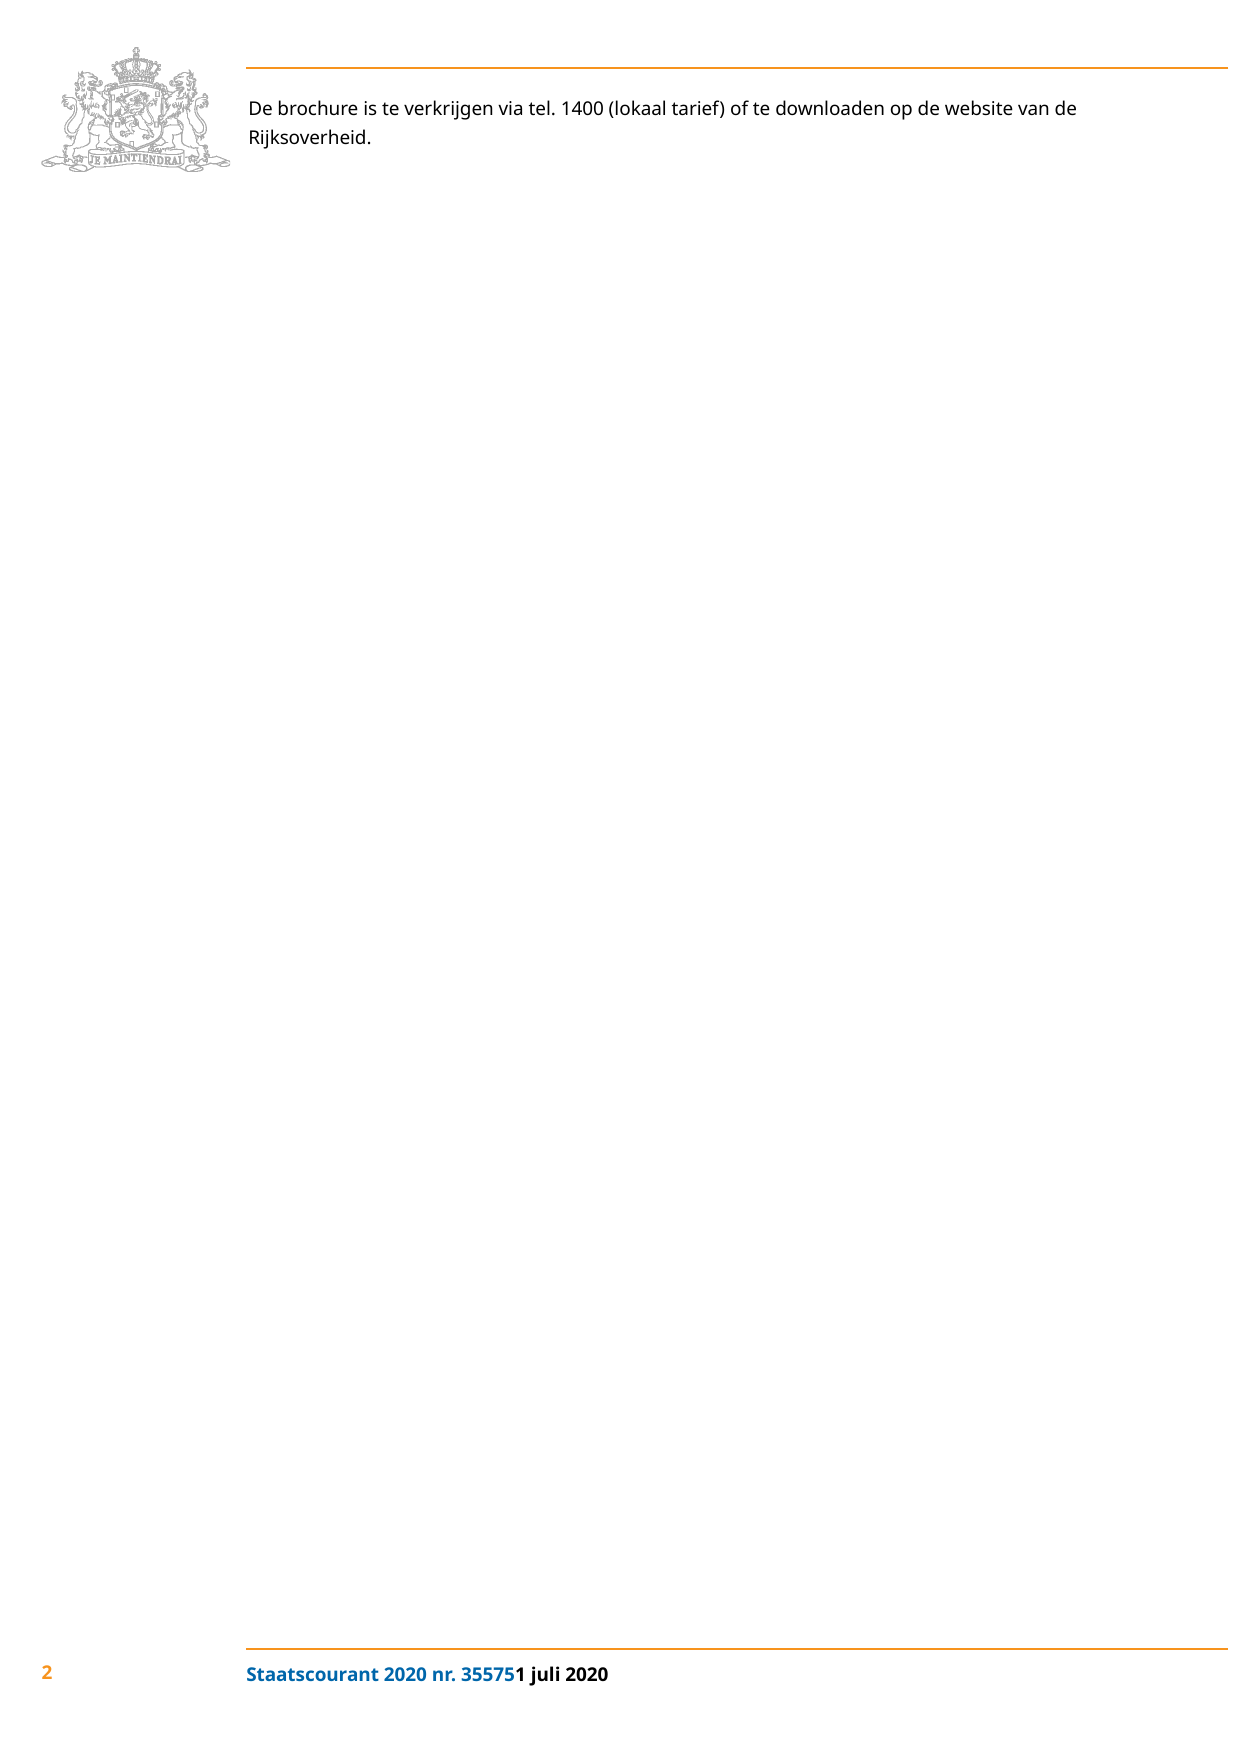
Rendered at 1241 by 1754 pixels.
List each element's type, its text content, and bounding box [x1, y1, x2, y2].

text De brochure is te verkrijgen via tel. 1400 (lokaal tarief) of te downloaden op de website van de Rijksoverheid. [248, 95, 1152, 150]
picture [41, 47, 231, 172]
